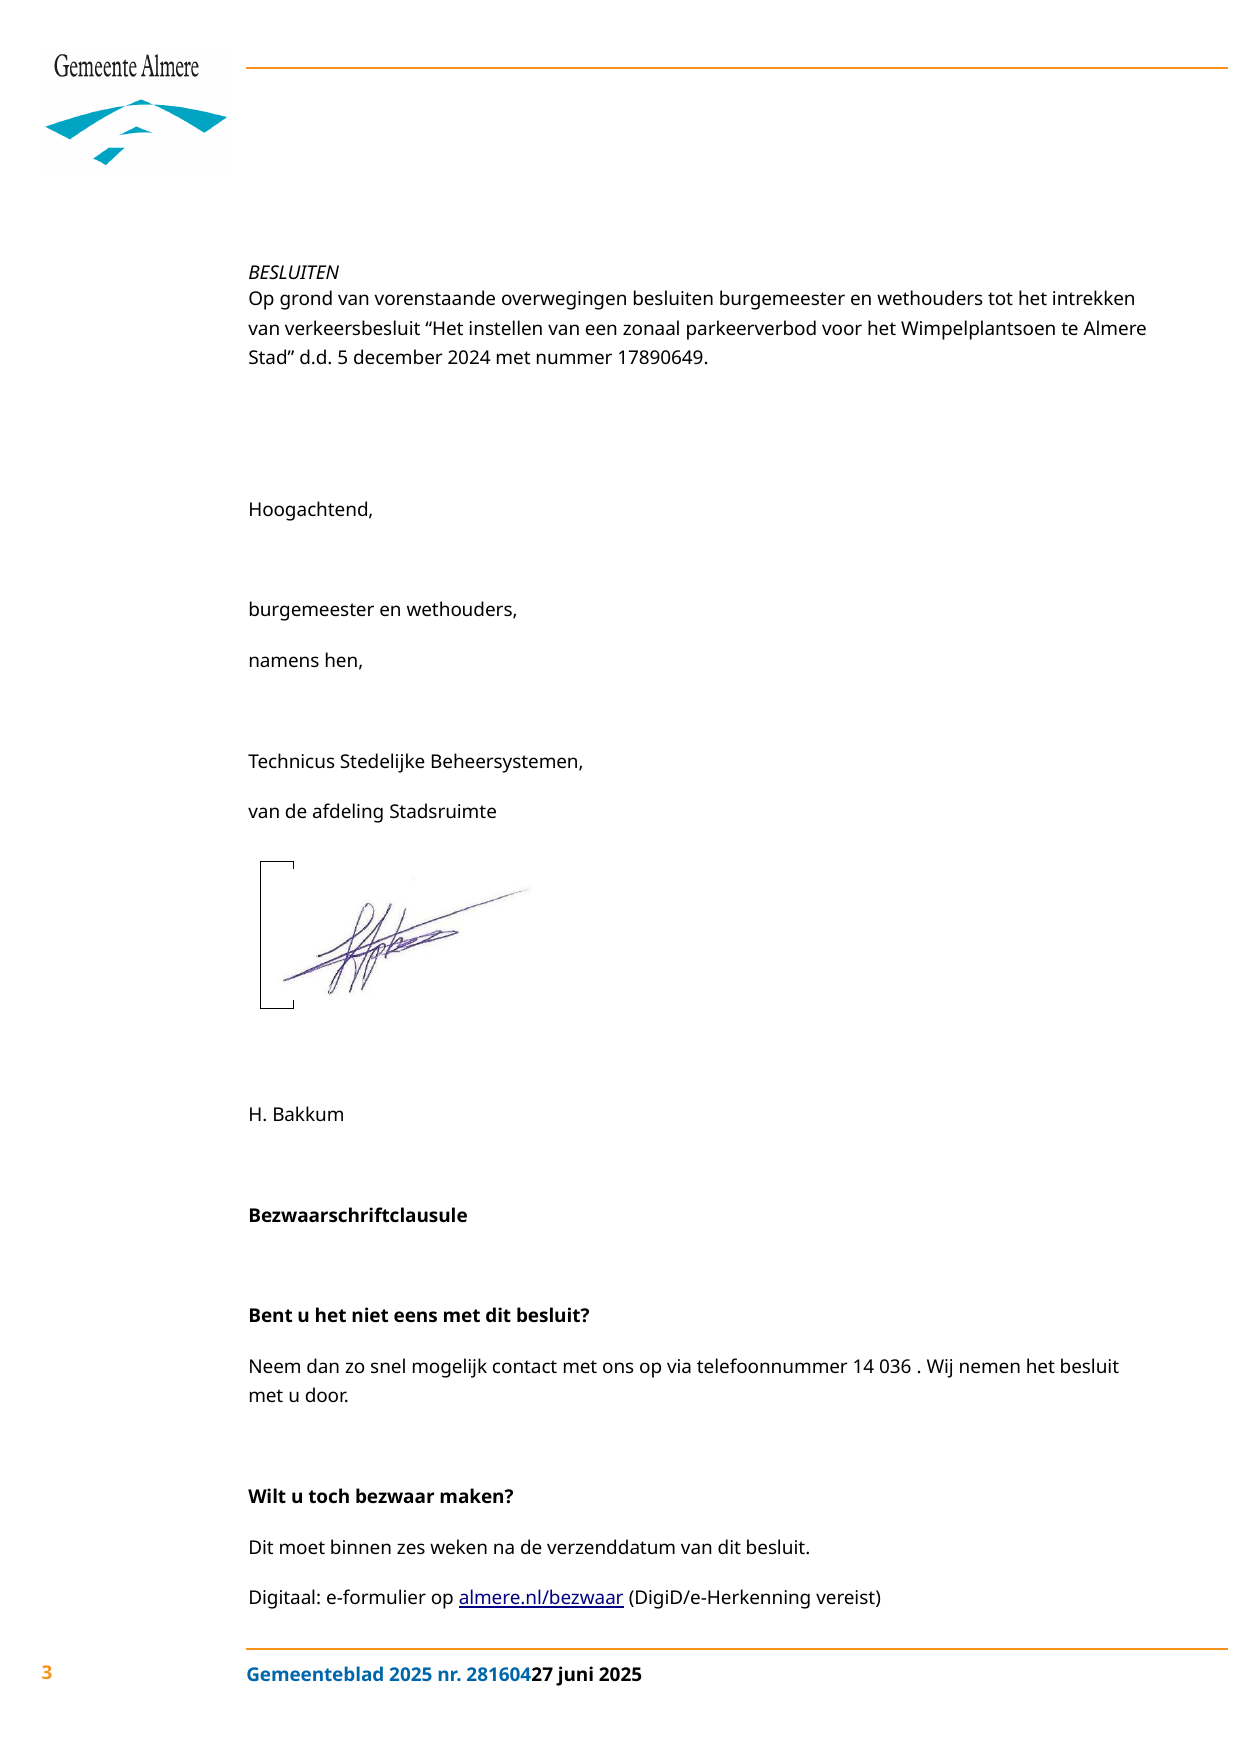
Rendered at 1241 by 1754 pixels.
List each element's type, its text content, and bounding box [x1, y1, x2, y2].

text H. Bakkum [248, 1101, 1152, 1127]
text Wilt u toch bezwaar maken? [248, 1483, 1152, 1509]
text Dit moet binnen zes weken na de verzenddatum van dit besluit. [248, 1534, 1152, 1559]
text BESLUITEN [248, 259, 1152, 285]
text Hoogachtend, [248, 496, 1152, 521]
text van de afdeling Stadsruimte [248, 798, 1152, 824]
picture [41, 47, 231, 172]
picture [268, 869, 536, 1000]
text Bezwaarschriftclausule [248, 1202, 1152, 1227]
text namens hen, [248, 647, 1152, 673]
text Neem dan zo snel mogelijk contact met ons op via telefoonnummer 14 036 . Wij nemen het besluit met u door. [248, 1353, 1152, 1408]
text burgemeester en wethouders, [248, 597, 1152, 622]
text Bent u het niet eens met dit besluit? [248, 1303, 1152, 1328]
text Digitaal: e-formulier op almere.nl/bezwaar (DigiD/e-Herkenning vereist) [248, 1584, 1152, 1610]
text Op grond van vorenstaande overwegingen besluiten burgemeester en wethouders tot het intrekken van verkeersbesluit “Het instellen van een zonaal parkeerverbod voor het Wimpelplantsoen te Almere Stad” d.d. 5 december 2024 met nummer 17890649. [248, 285, 1152, 370]
text Technicus Stedelijke Beheersystemen, [248, 748, 1152, 773]
